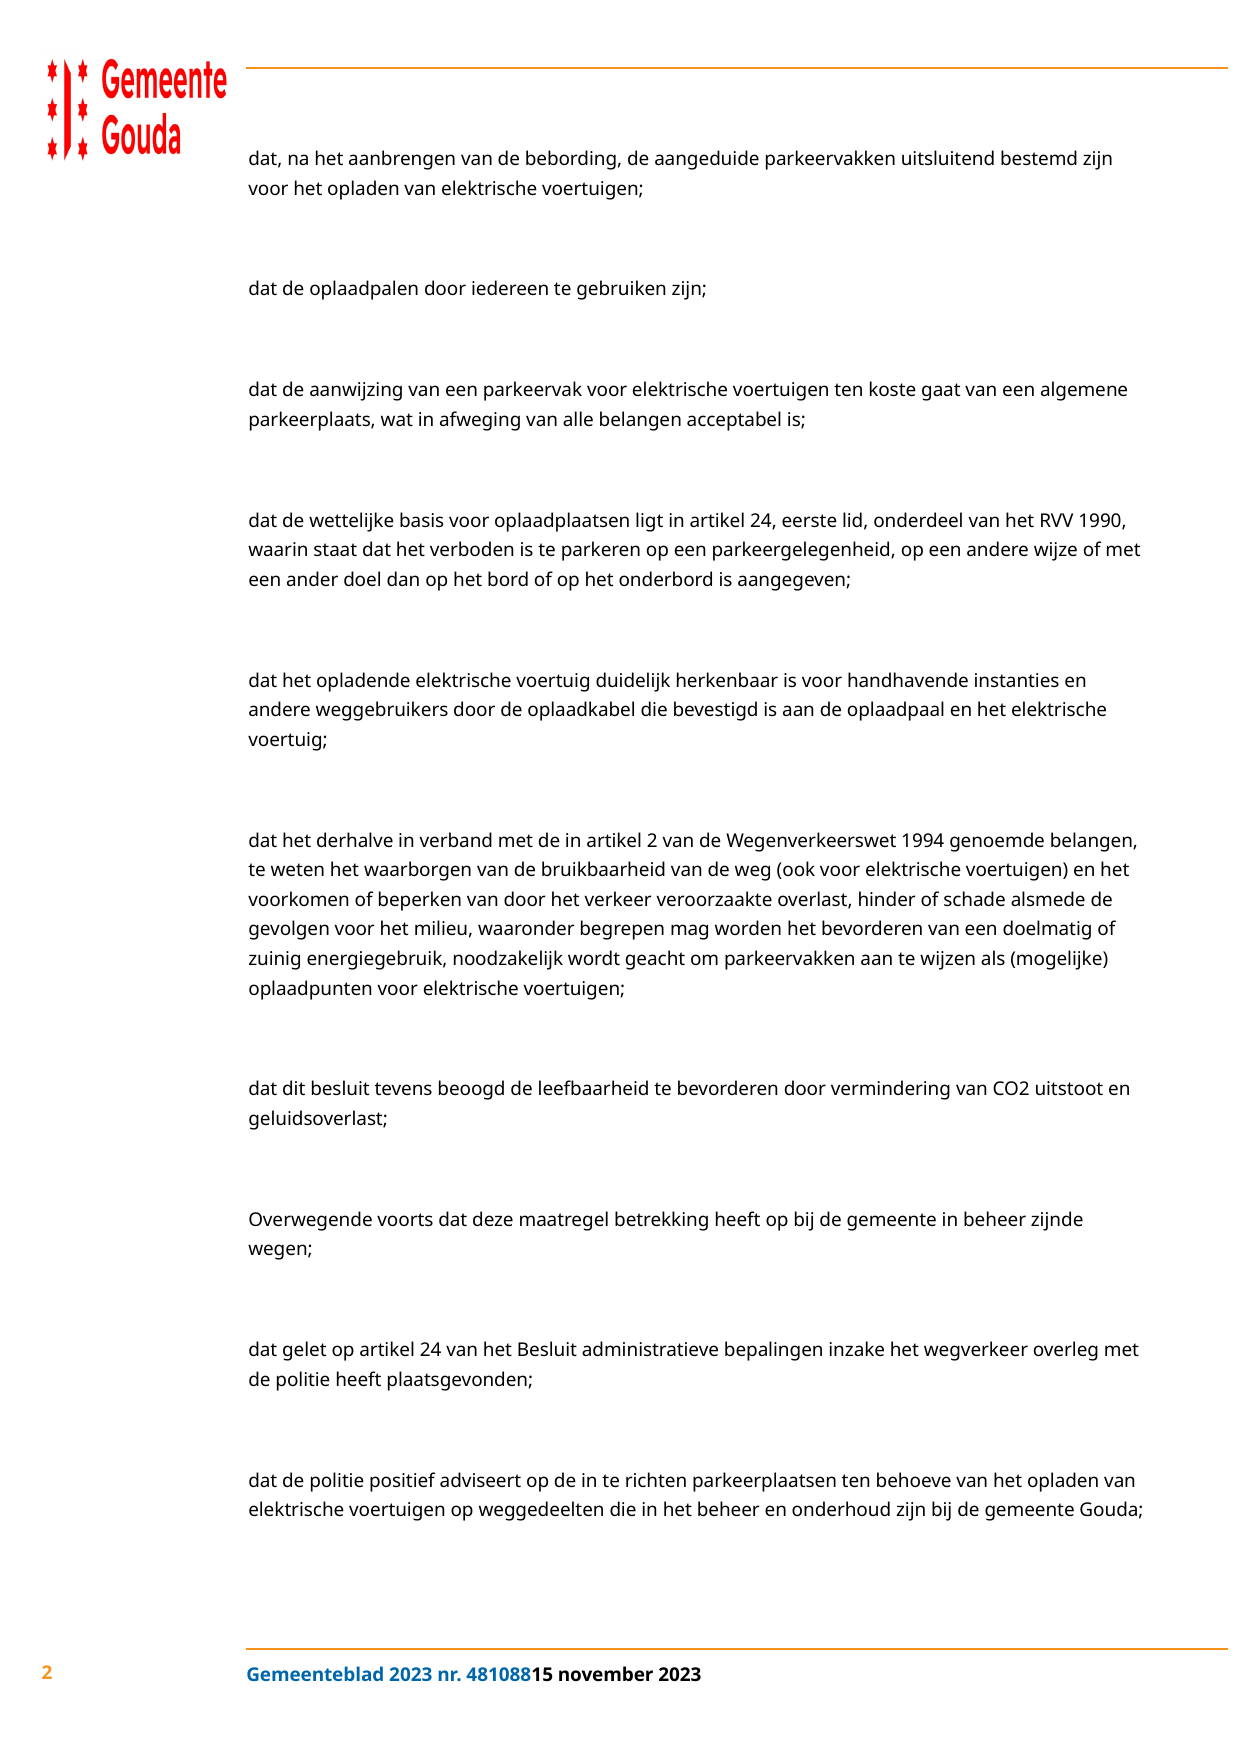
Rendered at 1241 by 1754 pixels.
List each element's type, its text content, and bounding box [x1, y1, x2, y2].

picture [41, 47, 231, 172]
text dat de oplaadpalen door iedereen te gebruiken zijn; [248, 276, 1152, 301]
text dat de politie positief adviseert op de in te richten parkeerplaatsen ten behoeve van het opladen van elektrische voertuigen op weggedeelten die in het beheer en onderhoud zijn bij de gemeente Gouda; [248, 1467, 1152, 1522]
text dat dit besluit tevens beoogd de leefbaarheid te bevorderen door vermindering van CO2 uitstoot en geluidsoverlast; [248, 1076, 1152, 1131]
text Overwegende voorts dat deze maatregel betrekking heeft op bij de gemeente in beheer zijnde wegen; [248, 1206, 1152, 1261]
text dat het derhalve in verband met de in artikel 2 van de Wegenverkeerswet 1994 genoemde belangen, te weten het waarborgen van de bruikbaarheid van de weg (ook voor elektrische voertuigen) en het voorkomen of beperken van door het verkeer veroorzaakte overlast, hinder of schade alsmede de gevolgen voor het milieu, waaronder begrepen mag worden het bevorderen van een doelmatig of zuinig energiegebruik, noodzakelijk wordt geacht om parkeervakken aan te wijzen als (mogelijke) oplaadpunten voor elektrische voertuigen; [248, 827, 1152, 1001]
text dat, na het aanbrengen van de bebording, de aangeduide parkeervakken uitsluitend bestemd zijn voor het opladen van elektrische voertuigen; [248, 145, 1152, 201]
text dat de aanwijzing van een parkeervak voor elektrische voertuigen ten koste gaat van een algemene parkeerplaats, wat in afweging van alle belangen acceptabel is; [248, 376, 1152, 432]
text dat de wettelijke basis voor oplaadplaatsen ligt in artikel 24, eerste lid, onderdeel van het RVV 1990, waarin staat dat het verboden is te parkeren op een parkeergelegenheid, op een andere wijze of met een ander doel dan op het bord of op het onderbord is aangegeven; [248, 507, 1152, 592]
text dat gelet op artikel 24 van het Besluit administratieve bepalingen inzake het wegverkeer overleg met de politie heeft plaatsgevonden; [248, 1336, 1152, 1392]
text dat het opladende elektrische voertuig duidelijk herkenbaar is voor handhavende instanties en andere weggebruikers door de oplaadkabel die bevestigd is aan de oplaadpaal en het elektrische voertuig; [248, 667, 1152, 752]
